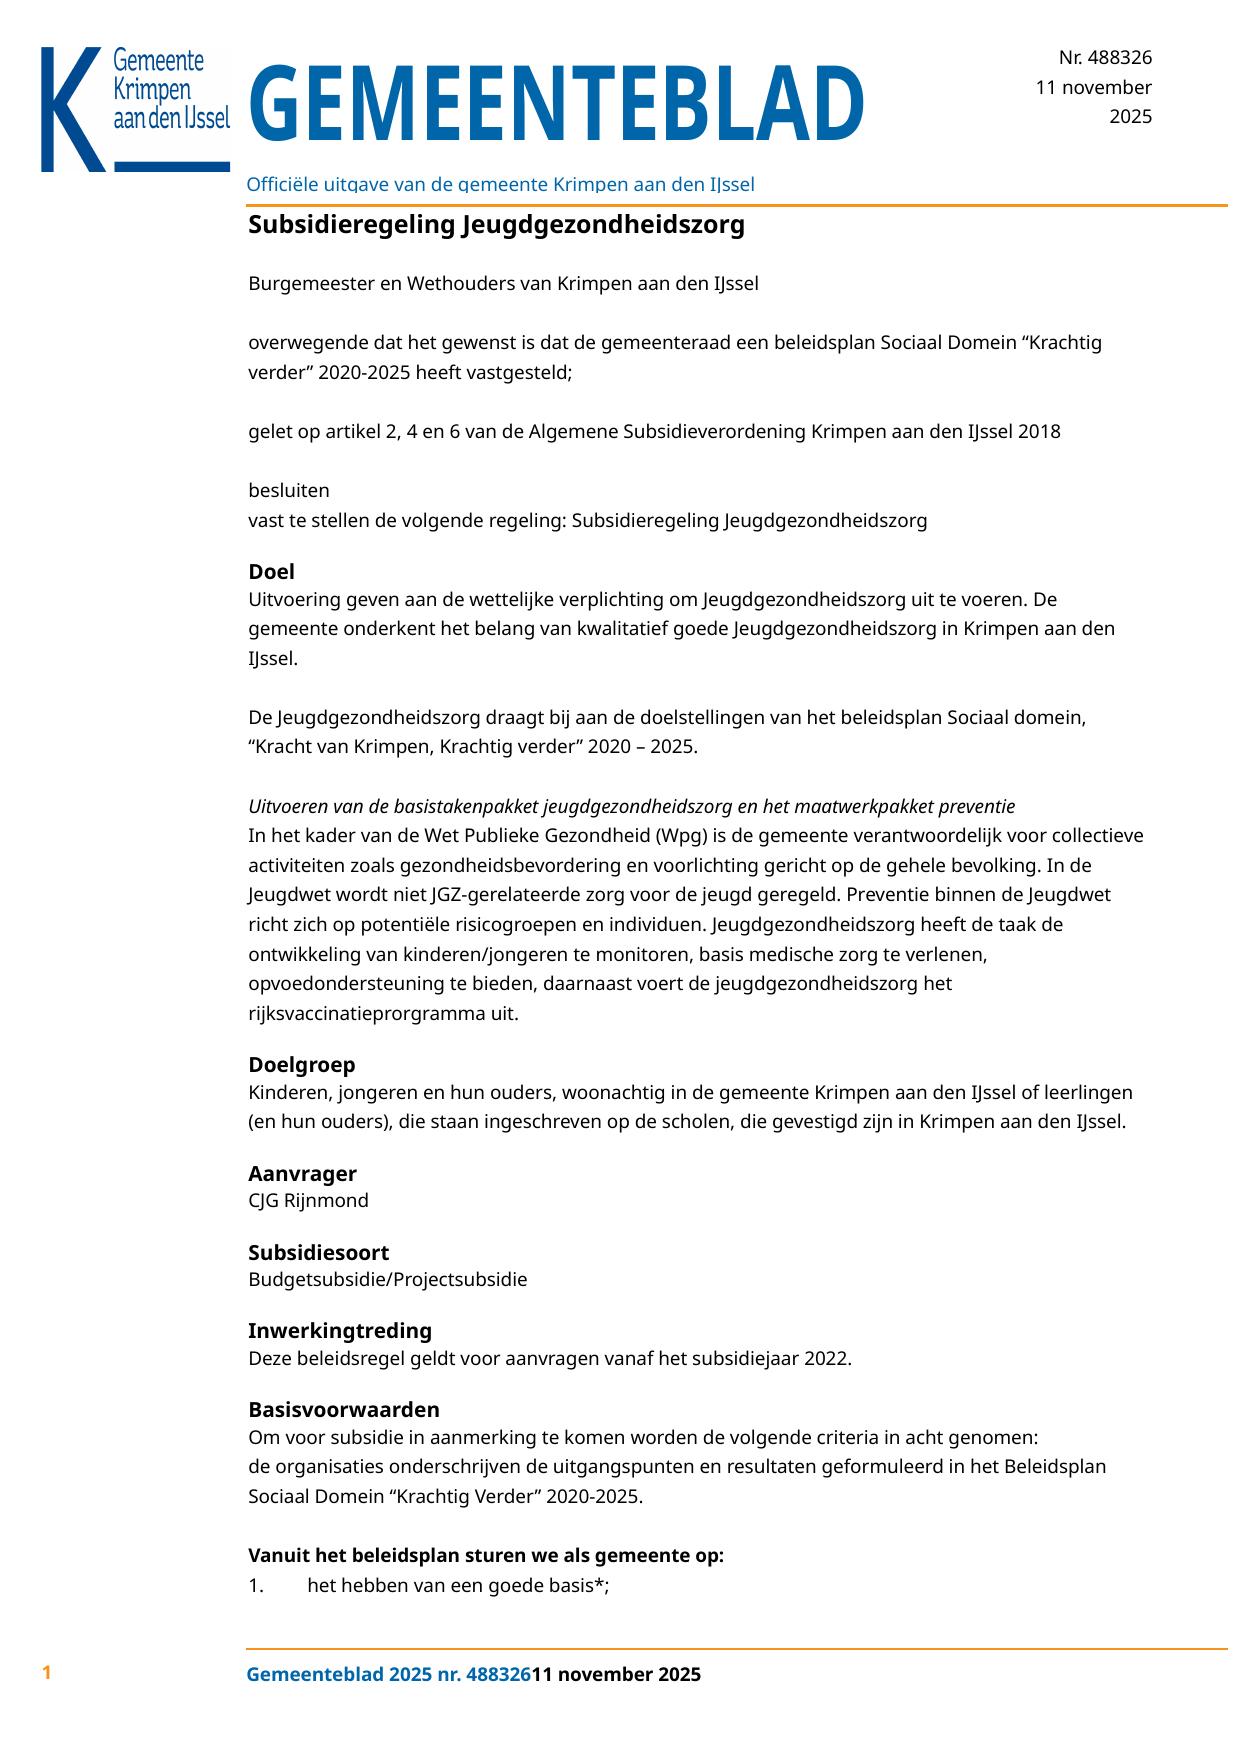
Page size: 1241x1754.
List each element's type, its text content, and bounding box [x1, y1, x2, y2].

text Vanuit het beleidsplan sturen we als gemeente op: [248, 1542, 1152, 1568]
text Kinderen, jongeren en hun ouders, woonachtig in de gemeente Krimpen aan den IJssel of leerlingen (en hun ouders), die staan ingeschreven op de scholen, die gevestigd zijn in Krimpen aan den IJssel. [248, 1079, 1152, 1134]
text gelet op artikel 2, 4 en 6 van de Algemene Subsidieverordening Krimpen aan den IJssel 2018 [248, 418, 1152, 444]
text CJG Rijnmond [248, 1187, 1152, 1213]
text Subsidieregeling Jeugdgezondheidszorg [248, 207, 1152, 241]
text Doelgroep [248, 1050, 1152, 1079]
text Deze beleidsregel geldt voor aanvragen vanaf het subsidiejaar 2022. [248, 1345, 1152, 1371]
text Uitvoeren van de basistakenpakket jeugdgezondheidszorg en het maatwerkpakket preventie [248, 793, 1152, 819]
picture [41, 47, 231, 172]
text vast te stellen de volgende regeling: Subsidieregeling Jeugdgezondheidszorg [248, 507, 1152, 533]
text Uitvoering geven aan de wettelijke verplichting om Jeugdgezondheidszorg uit te voeren. De gemeente onderkent het belang van kwalitatief goede Jeugdgezondheidszorg in Krimpen aan den IJssel. [248, 586, 1152, 671]
text overwegende dat het gewenst is dat de gemeenteraad een beleidsplan Sociaal Domein “Krachtig verder” 2020-2025 heeft vastgesteld; [248, 329, 1152, 385]
text De Jeugdgezondheidszorg draagt bij aan de doelstellingen van het beleidsplan Sociaal domein, “Kracht van Krimpen, Krachtig verder” 2020 – 2025. [248, 704, 1152, 759]
text Doel [248, 557, 1152, 586]
text Burgemeester en Wethouders van Krimpen aan den IJssel [248, 270, 1152, 296]
text Subsidiesoort [248, 1238, 1152, 1266]
text Basisvoorwaarden [248, 1395, 1152, 1424]
list het hebben van een goede basis*; [248, 1572, 1152, 1597]
text Aanvrager [248, 1159, 1152, 1187]
text Om voor subsidie in aanmerking te komen worden de volgende criteria in acht genomen: [248, 1424, 1152, 1449]
text besluiten [248, 477, 1152, 503]
text de organisaties onderschrijven de uitgangspunten en resultaten geformuleerd in het Beleidsplan Sociaal Domein “Krachtig Verder” 2020-2025. [248, 1453, 1152, 1509]
text In het kader van de Wet Publieke Gezondheid (Wpg) is de gemeente verantwoordelijk voor collectieve activiteiten zoals gezondheidsbevordering en voorlichting gericht op de gehele bevolking. In de Jeugdwet wordt niet JGZ-gerelateerde zorg voor de jeugd geregeld. Preventie binnen de Jeugdwet richt zich op potentiële risicogroepen en individuen. Jeugdgezondheidszorg heeft de taak de ontwikkeling van kinderen/jongeren te monitoren, basis medische zorg te verlenen, opvoedondersteuning te bieden, daarnaast voert de jeugdgezondheidszorg het rijksvaccinatieprorgramma uit. [248, 822, 1152, 1026]
text Inwerkingtreding [248, 1317, 1152, 1345]
text Budgetsubsidie/Projectsubsidie [248, 1266, 1152, 1292]
